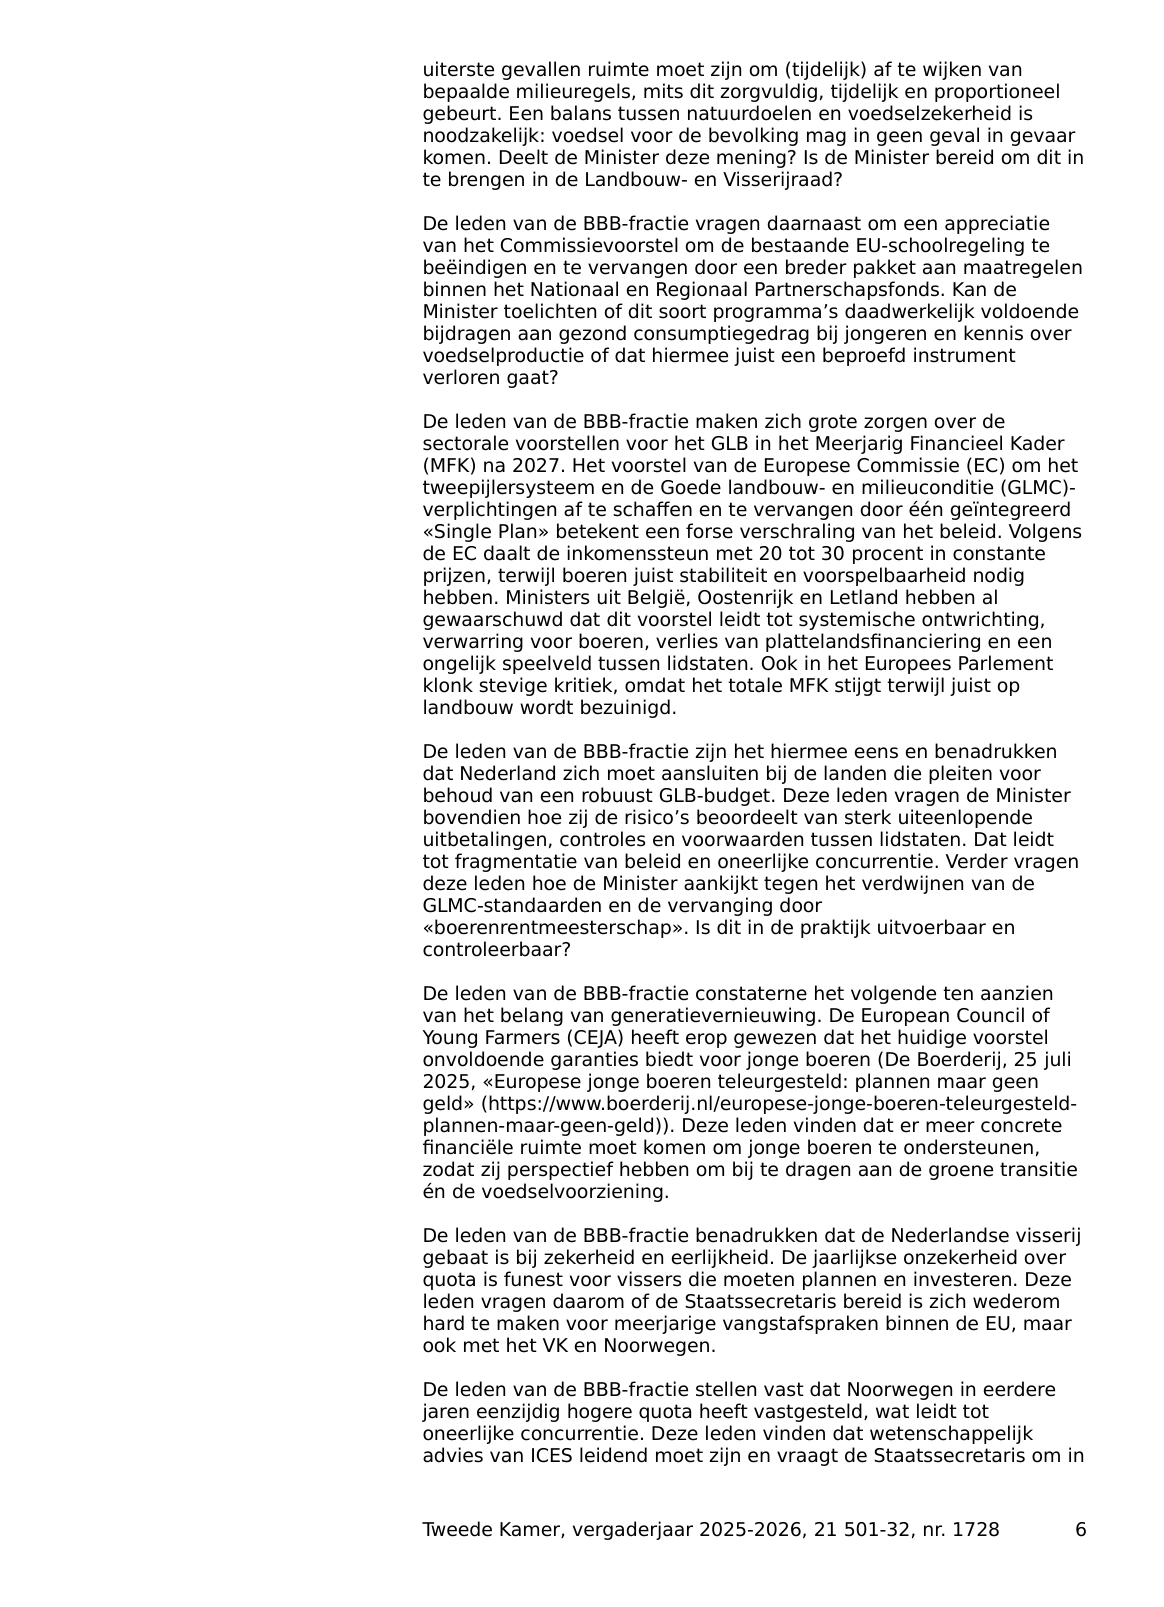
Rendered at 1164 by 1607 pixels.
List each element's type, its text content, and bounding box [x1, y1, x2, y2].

text De leden van de BBB-fractie zijn het hiermee eens en benadrukken dat Nederland zich moet aansluiten bij de landen die pleiten voor behoud van een robuust GLB-budget. Deze leden vragen de Minister bovendien hoe zij de risico’s beoordeelt van sterk uiteenlopende uitbetalingen, controles en voorwaarden tussen lidstaten. Dat leidt tot fragmentatie van beleid en oneerlijke concurrentie. Verder vragen deze leden hoe de Minister aankijkt tegen het verdwijnen van de GLMC-standaarden en de vervanging door «boerenrentmeesterschap». Is dit in de praktijk uitvoerbaar en controleerbaar? [422, 741, 1087, 961]
text De leden van de BBB-fractie vragen daarnaast om een appreciatie van het Commissievoorstel om de bestaande EU-schoolregeling te beëindigen en te vervangen door een breder pakket aan maatregelen binnen het Nationaal en Regionaal Partnerschapsfonds. Kan de Minister toelichten of dit soort programma’s daadwerkelijk voldoende bijdragen aan gezond consumptiegedrag bij jongeren en kennis over voedselproductie of dat hiermee juist een beproefd instrument verloren gaat? [422, 213, 1087, 389]
text uiterste gevallen ruimte moet zijn om (tijdelijk) af te wijken van bepaalde milieuregels, mits dit zorgvuldig, tijdelijk en proportioneel gebeurt. Een balans tussen natuurdoelen en voedselzekerheid is noodzakelijk: voedsel voor de bevolking mag in geen geval in gevaar komen. Deelt de Minister deze mening? Is de Minister bereid om dit in te brengen in de Landbouw- en Visserijraad? [422, 59, 1087, 191]
text De leden van de BBB-fractie maken zich grote zorgen over de sectorale voorstellen voor het GLB in het Meerjarig Financieel Kader (MFK) na 2027. Het voorstel van de Europese Commissie (EC) om het tweepijlersysteem en de Goede landbouw- en milieuconditie (GLMC)-verplichtingen af te schaffen en te vervangen door één geïntegreerd «Single Plan» betekent een forse verschraling van het beleid. Volgens de EC daalt de inkomenssteun met 20 tot 30 procent in constante prijzen, terwijl boeren juist stabiliteit en voorspelbaarheid nodig hebben. Ministers uit België, Oostenrijk en Letland hebben al gewaarschuwd dat dit voorstel leidt tot systemische ontwrichting, verwarring voor boeren, verlies van plattelandsfinanciering en een ongelijk speelveld tussen lidstaten. Ook in het Europees Parlement klonk stevige kritiek, omdat het totale MFK stijgt terwijl juist op landbouw wordt bezuinigd. [422, 411, 1087, 719]
text De leden van de BBB-fractie stellen vast dat Noorwegen in eerdere jaren eenzijdig hogere quota heeft vastgesteld, wat leidt tot oneerlijke concurrentie. Deze leden vinden dat wetenschappelijk advies van ICES leidend moet zijn en vraagt de Staatssecretaris om in [422, 1379, 1087, 1467]
text De leden van de BBB-fractie benadrukken dat de Nederlandse visserij gebaat is bij zekerheid en eerlijkheid. De jaarlijkse onzekerheid over quota is funest voor vissers die moeten plannen en investeren. Deze leden vragen daarom of de Staatssecretaris bereid is zich wederom hard te maken voor meerjarige vangstafspraken binnen de EU, maar ook met het VK en Noorwegen. [422, 1225, 1087, 1357]
text De leden van de BBB-fractie constaterne het volgende ten aanzien van het belang van generatievernieuwing. De European Council of Young Farmers (CEJA) heeft erop gewezen dat het huidige voorstel onvoldoende garanties biedt voor jonge boeren (De Boerderij, 25 juli 2025, «Europese jonge boeren teleurgesteld: plannen maar geen geld» (https://www.boerderij.nl/europese-jonge-boeren-teleurgesteld-plannen-maar-geen-geld)). Deze leden vinden dat er meer concrete financiële ruimte moet komen om jonge boeren te ondersteunen, zodat zij perspectief hebben om bij te dragen aan de groene transitie én de voedselvoorziening. [422, 983, 1087, 1203]
